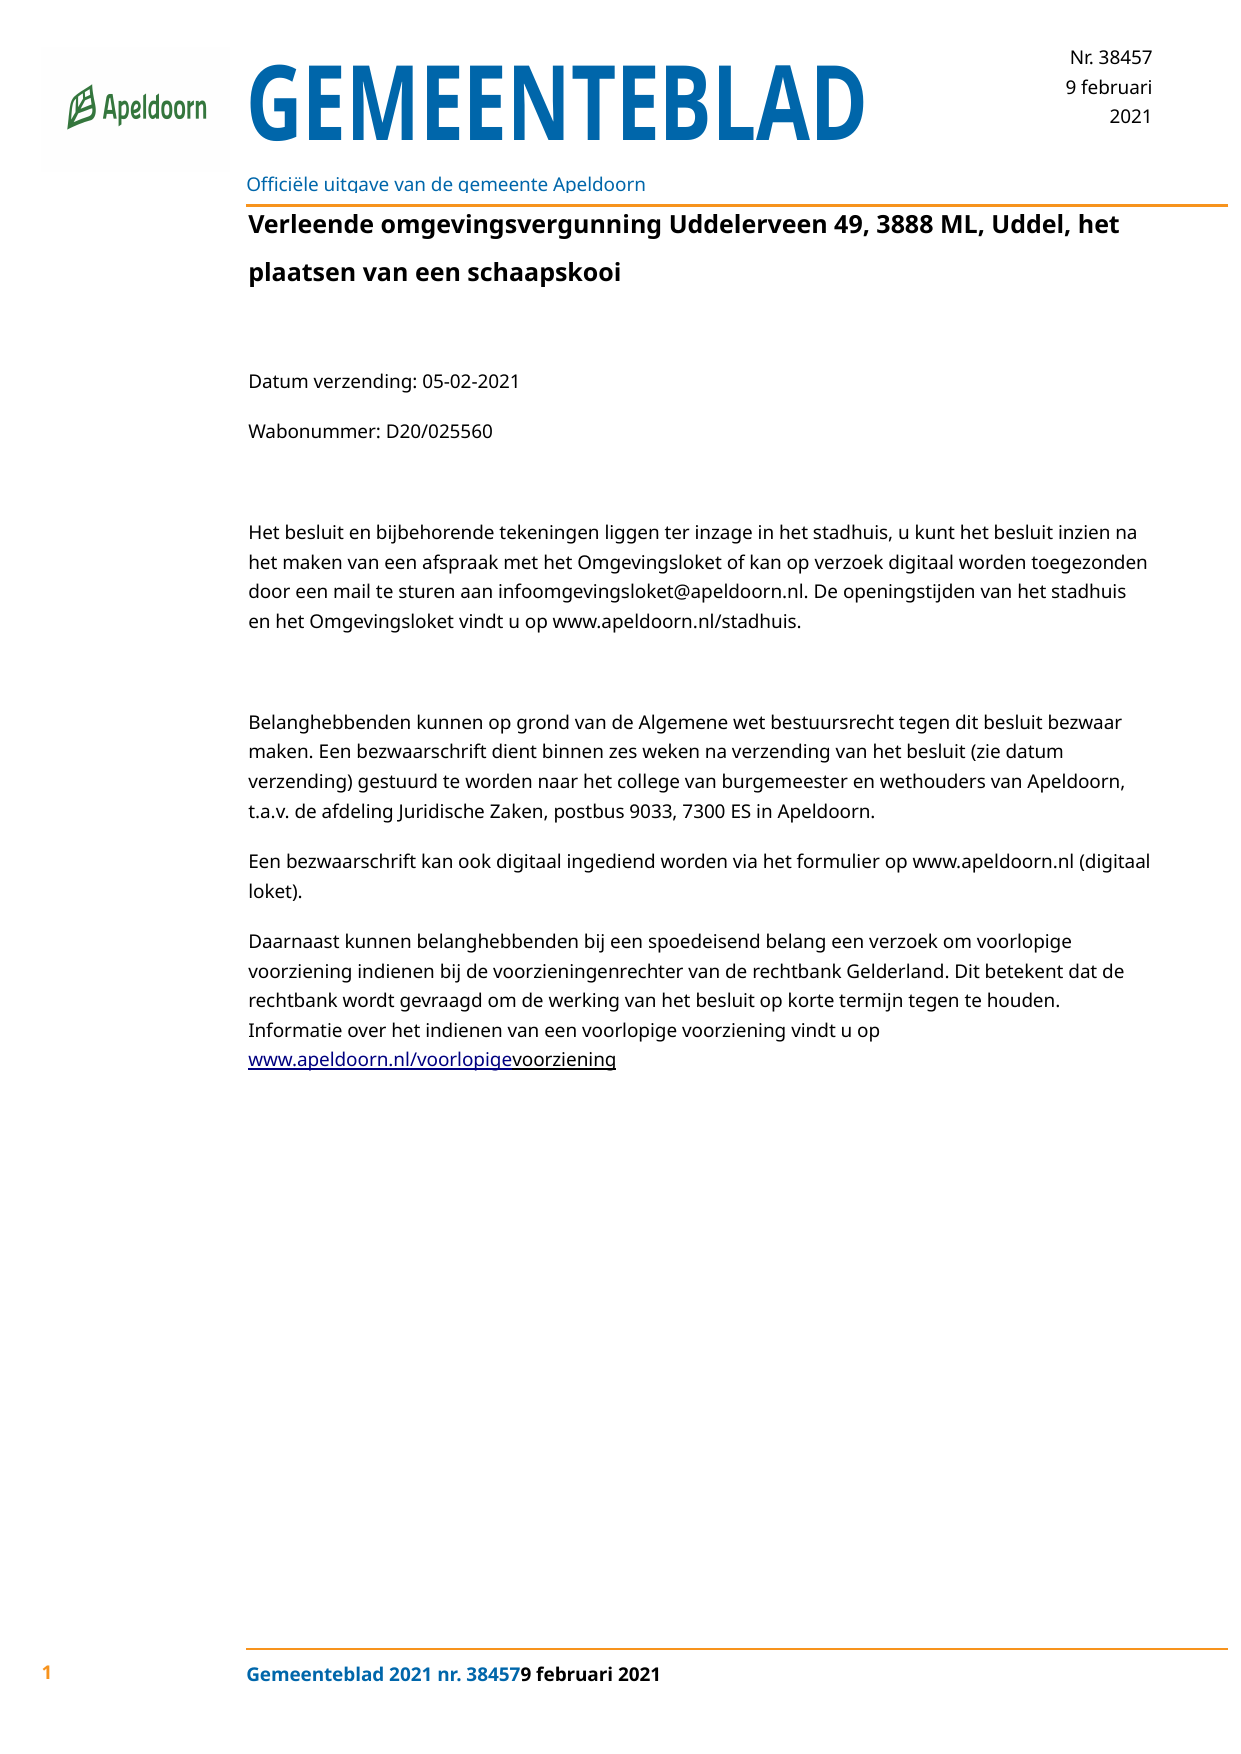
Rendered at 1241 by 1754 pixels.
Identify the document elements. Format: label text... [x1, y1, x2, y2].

text Het besluit en bijbehorende tekeningen liggen ter inzage in het stadhuis, u kunt het besluit inzien na het maken van een afspraak met het Omgevingsloket of kan op verzoek digitaal worden toegezonden door een mail te sturen aan infoomgevingsloket@apeldoorn.nl. De openingstijden van het stadhuis en het Omgevingsloket vindt u op www.apeldoorn.nl/stadhuis. [248, 519, 1152, 634]
picture [41, 47, 231, 172]
text Belanghebbenden kunnen op grond van de Algemene wet bestuursrecht tegen dit besluit bezwaar maken. Een bezwaarschrift dient binnen zes weken na verzending van het besluit (zie datum verzending) gestuurd te worden naar het college van burgemeester en wethouders van Apeldoorn, t.a.v. de afdeling Juridische Zaken, postbus 9033, 7300 ES in Apeldoorn. [248, 709, 1152, 824]
text Datum verzending: 05-02-2021 [248, 368, 1152, 394]
text Verleende omgevingsvergunning Uddelerveen 49, 3888 ML, Uddel, het plaatsen van een schaapskooi [248, 207, 1152, 288]
text Wabonummer: D20/025560 [248, 419, 1152, 444]
text Een bezwaarschrift kan ook digitaal ingediend worden via het formulier op www.apeldoorn.nl (digitaal loket). [248, 848, 1152, 904]
text Daarnaast kunnen belanghebbenden bij een spoedeisend belang een verzoek om voorlopige voorziening indienen bij de voorzieningenrechter van de rechtbank Gelderland. Dit betekent dat de rechtbank wordt gevraagd om de werking van het besluit op korte termijn tegen te houden. Informatie over het indienen van een voorlopige voorziening vindt u op www.apeldoorn.nl/voorlopigevoorziening [248, 928, 1152, 1072]
